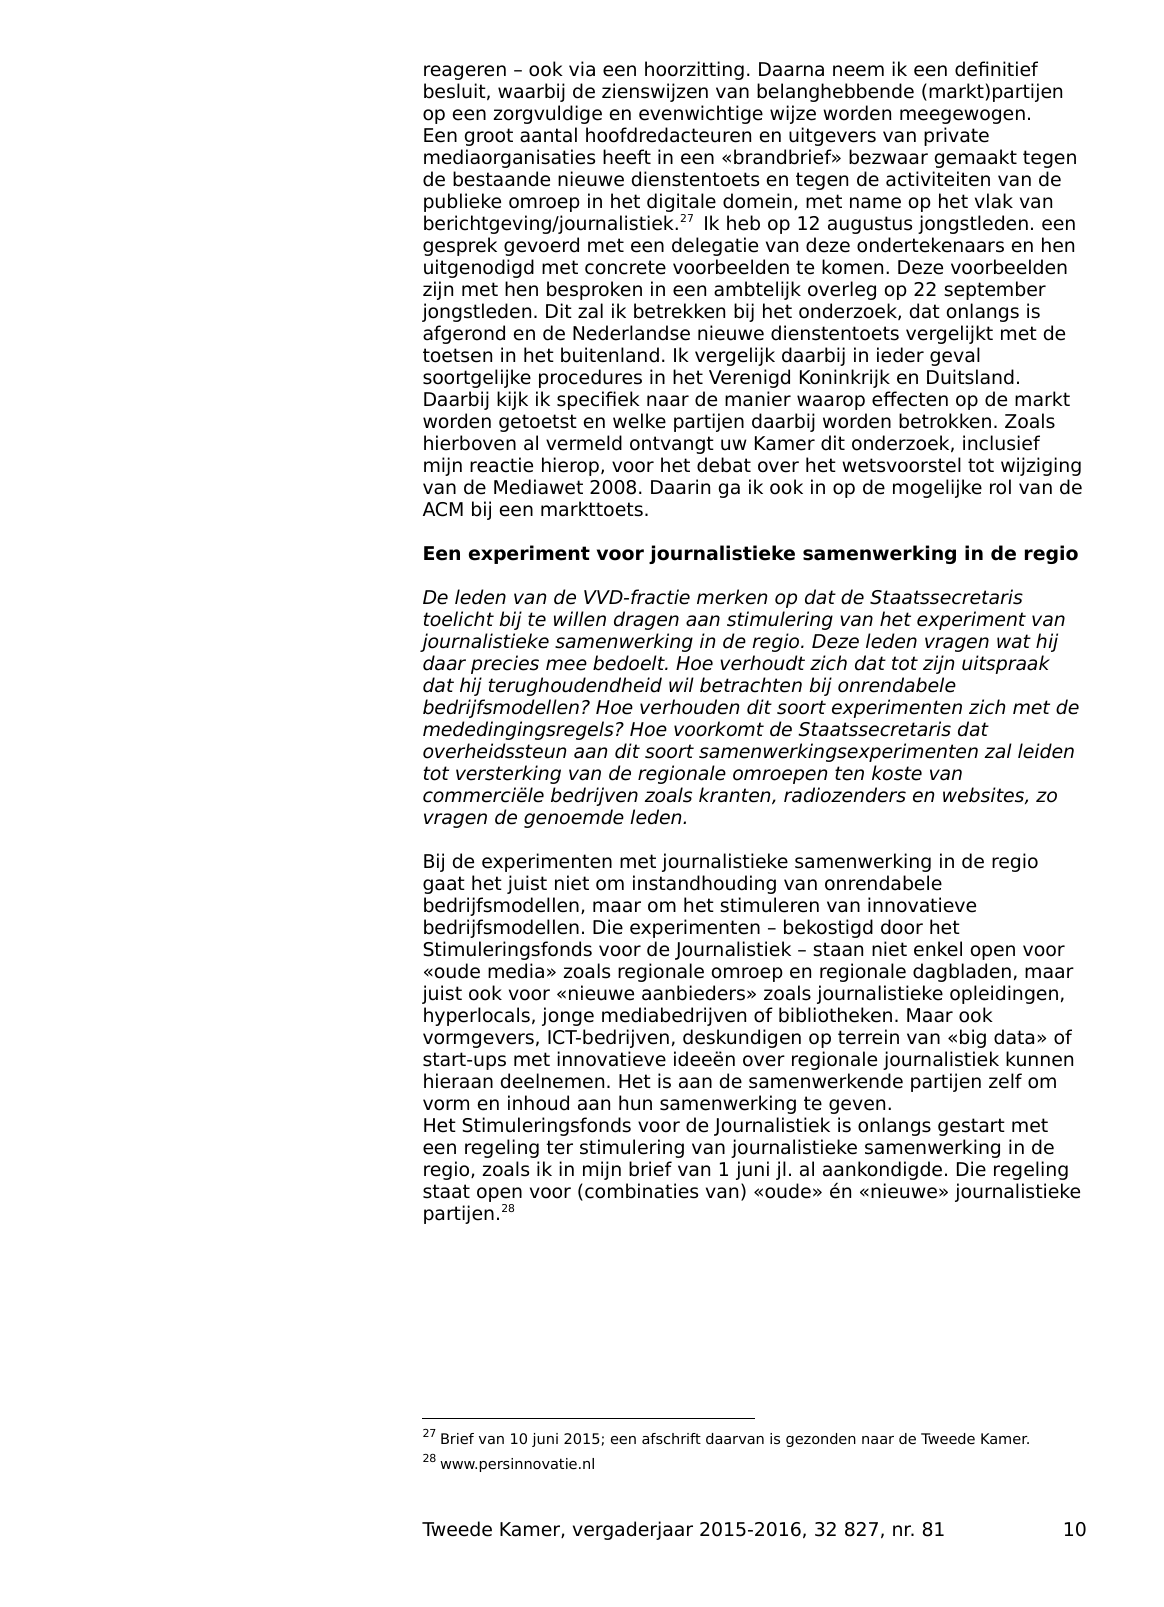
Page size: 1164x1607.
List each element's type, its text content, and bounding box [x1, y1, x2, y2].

text www.persinnovatie.nl [422, 1452, 1087, 1474]
text Een groot aantal hoofdredacteuren en uitgevers van private mediaorganisaties heeft in een «brandbrief» bezwaar gemaakt tegen de bestaande nieuwe dienstentoets en tegen de activiteiten van de publieke omroep in het digitale domein, met name op het vlak van berichtgeving/journalistiek. Ik heb op 12 augustus jongstleden. een gesprek gevoerd met een delegatie van deze ondertekenaars en hen uitgenodigd met concrete voorbeelden te komen. Deze voorbeelden zijn met hen besproken in een ambtelijk overleg op 22 september jongstleden. Dit zal ik betrekken bij het onderzoek, dat onlangs is afgerond en de Nederlandse nieuwe dienstentoets vergelijkt met de toetsen in het buitenland. Ik vergelijk daarbij in ieder geval soortgelijke procedures in het Verenigd Koninkrijk en Duitsland. Daarbij kijk ik specifiek naar de manier waarop effecten op de markt worden getoetst en welke partijen daarbij worden betrokken. Zoals hierboven al vermeld ontvangt uw Kamer dit onderzoek, inclusief mijn reactie hierop, voor het debat over het wetsvoorstel tot wijziging van de Mediawet 2008. Daarin ga ik ook in op de mogelijke rol van de ACM bij een markttoets. [422, 125, 1087, 521]
text reageren – ook via een hoorzitting. Daarna neem ik een definitief besluit, waarbij de zienswijzen van belanghebbende (markt)partijen op een zorgvuldige en evenwichtige wijze worden meegewogen. [422, 59, 1087, 125]
text De leden van de VVD-fractie merken op dat de Staatssecretaris toelicht bij te willen dragen aan stimulering van het experiment van journalistieke samenwerking in de regio. Deze leden vragen wat hij daar precies mee bedoelt. Hoe verhoudt zich dat tot zijn uitspraak dat hij terughoudendheid wil betrachten bij onrendabele bedrijfsmodellen? Hoe verhouden dit soort experimenten zich met de mededingingsregels? Hoe voorkomt de Staatssecretaris dat overheidssteun aan dit soort samenwerkingsexperimenten zal leiden tot versterking van de regionale omroepen ten koste van commerciële bedrijven zoals kranten, radiozenders en websites, zo vragen de genoemde leden. [422, 587, 1087, 829]
text Brief van 10 juni 2015; een afschrift daarvan is gezonden naar de Tweede Kamer. [422, 1427, 1087, 1449]
text Bij de experimenten met journalistieke samenwerking in de regio gaat het juist niet om instandhouding van onrendabele bedrijfsmodellen, maar om het stimuleren van innovatieve bedrijfsmodellen. Die experimenten – bekostigd door het Stimuleringsfonds voor de Journalistiek – staan niet enkel open voor «oude media» zoals regionale omroep en regionale dagbladen, maar juist ook voor «nieuwe aanbieders» zoals journalistieke opleidingen, hyperlocals, jonge mediabedrijven of bibliotheken. Maar ook vormgevers, ICT-bedrijven, deskundigen op terrein van «big data» of start-ups met innovatieve ideeën over regionale journalistiek kunnen hieraan deelnemen. Het is aan de samenwerkende partijen zelf om vorm en inhoud aan hun samenwerking te geven. [422, 851, 1087, 1115]
text Het Stimuleringsfonds voor de Journalistiek is onlangs gestart met een regeling ter stimulering van journalistieke samenwerking in de regio, zoals ik in mijn brief van 1 juni jl. al aankondigde. Die regeling staat open voor (combinaties van) «oude» én «nieuwe» journalistieke partijen. [422, 1115, 1087, 1224]
subtitle Een experiment voor journalistieke samenwerking in de regio [422, 543, 1087, 565]
